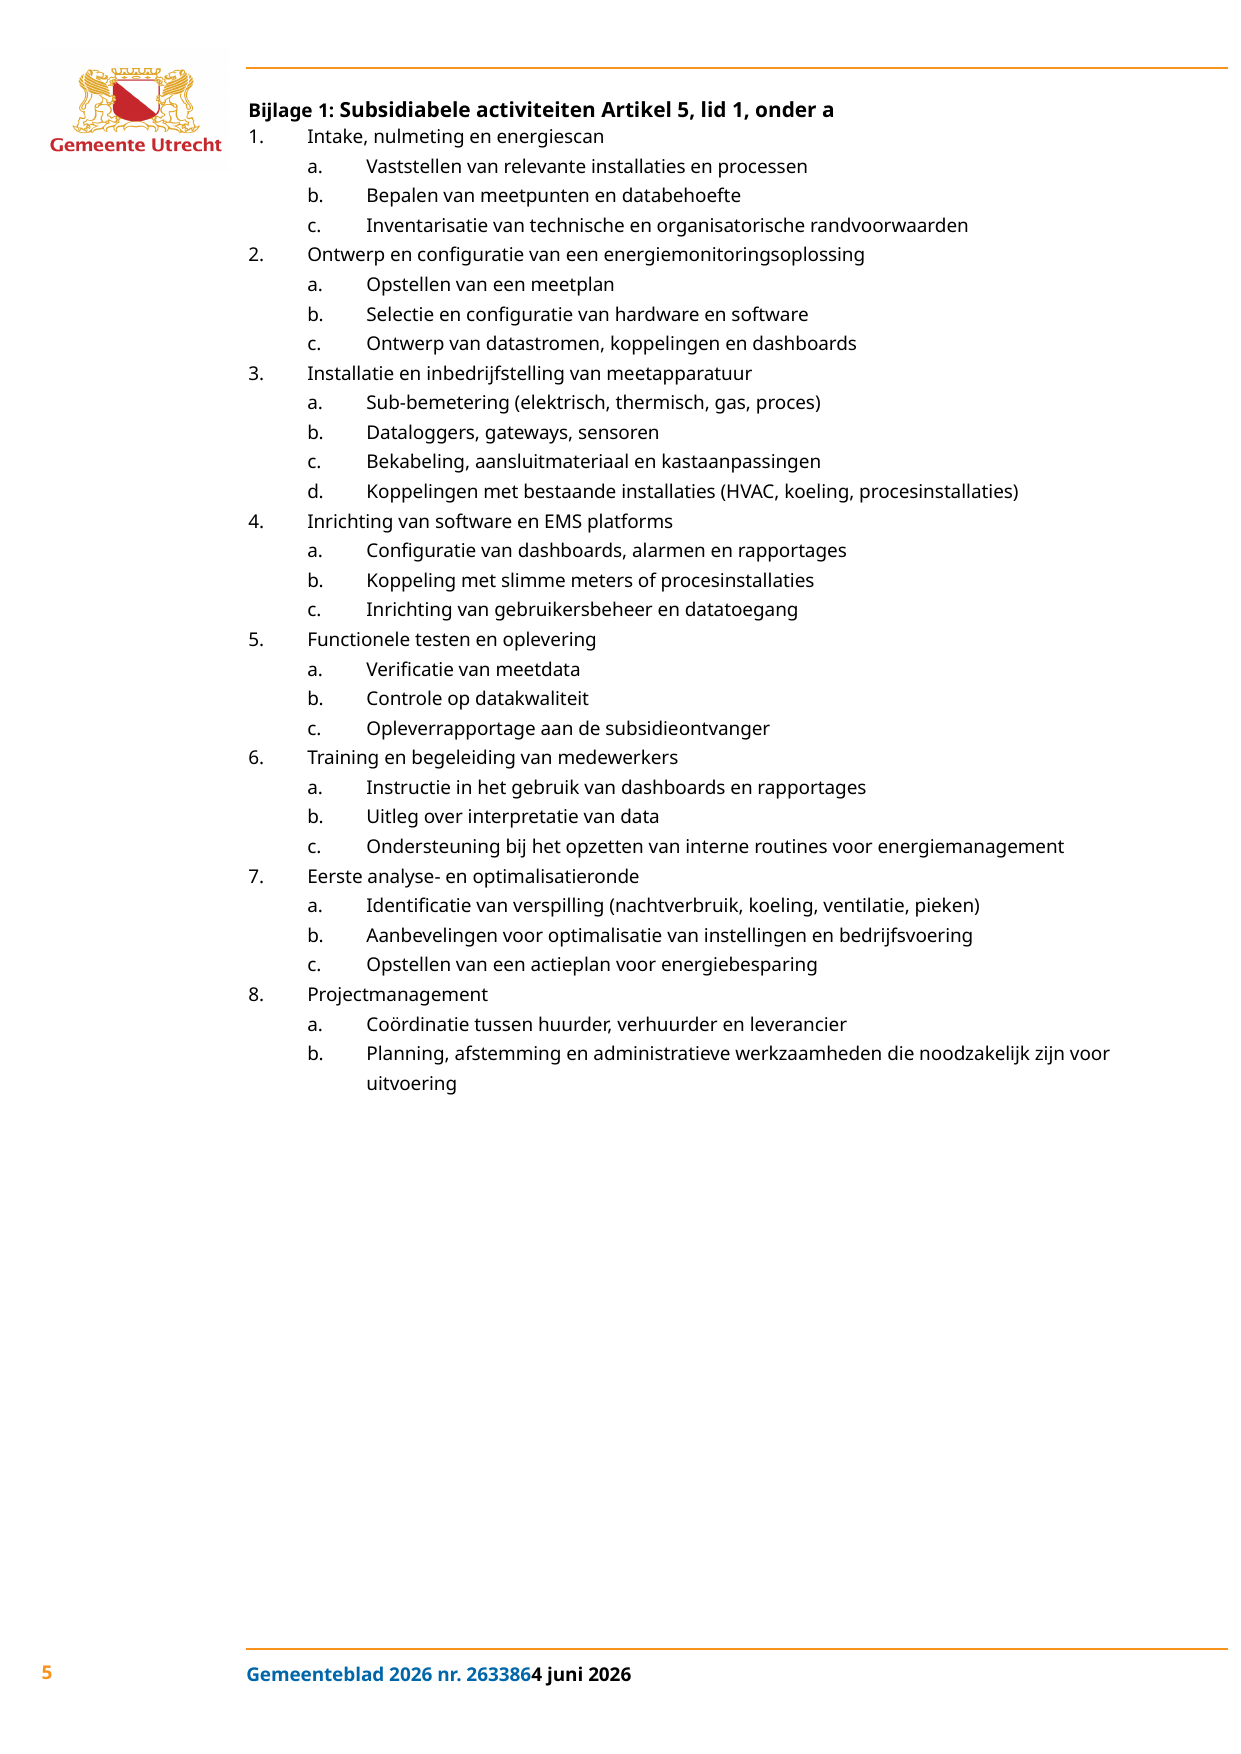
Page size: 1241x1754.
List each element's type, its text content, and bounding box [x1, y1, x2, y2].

list Coördinatie tussen huurder, verhuurder en leverancier [307, 1011, 1152, 1037]
list Configuratie van dashboards, alarmen en rapportages [307, 537, 1152, 563]
list Uitleg over interpretatie van data [307, 804, 1152, 829]
list Opstellen van een meetplan [307, 271, 1152, 297]
list Opleverrapportage aan de subsidieontvanger [307, 715, 1152, 741]
list Vaststellen van relevante installaties en processen [307, 153, 1152, 179]
list Verificatie van meetdata [307, 656, 1152, 682]
text Bijlage 1: Subsidiabele activiteiten Artikel 5, lid 1, onder a [248, 95, 1152, 123]
list Ontwerp van datastromen, koppelingen en dashboards [307, 330, 1152, 356]
list Sub-bemetering (elektrisch, thermisch, gas, proces) [307, 389, 1152, 415]
list Selectie en configuratie van hardware en software [307, 301, 1152, 327]
list Inrichting van software en EMS platforms [248, 508, 1152, 534]
list Eerste analyse- en optimalisatieronde [248, 863, 1152, 889]
list Koppelingen met bestaande installaties (HVAC, koeling, procesinstallaties) [307, 478, 1152, 504]
list Functionele testen en oplevering [248, 626, 1152, 652]
list Inrichting van gebruikersbeheer en datatoegang [307, 597, 1152, 622]
list Ontwerp en configuratie van een energiemonitoringsoplossing [248, 242, 1152, 267]
list Opstellen van een actieplan voor energiebesparing [307, 952, 1152, 977]
list Intake, nulmeting en energiescan [248, 123, 1152, 149]
list Koppeling met slimme meters of procesinstallaties [307, 567, 1152, 593]
list Instructie in het gebruik van dashboards en rapportages [307, 774, 1152, 800]
list Dataloggers, gateways, sensoren [307, 419, 1152, 445]
list Bekabeling, aansluitmateriaal en kastaanpassingen [307, 449, 1152, 474]
list Projectmanagement [248, 981, 1152, 1007]
list Bepalen van meetpunten en databehoefte [307, 182, 1152, 208]
list Inventarisatie van technische en organisatorische randvoorwaarden [307, 212, 1152, 238]
list Identificatie van verspilling (nachtverbruik, koeling, ventilatie, pieken) [307, 892, 1152, 918]
picture [41, 47, 231, 172]
list Aanbevelingen voor optimalisatie van instellingen en bedrijfsvoering [307, 922, 1152, 948]
list Controle op datakwaliteit [307, 685, 1152, 711]
list Planning, afstemming en administratieve werkzaamheden die noodzakelijk zijn voor uitvoering [307, 1040, 1152, 1096]
list Installatie en inbedrijfstelling van meetapparatuur [248, 360, 1152, 386]
list Training en begeleiding van medewerkers [248, 744, 1152, 770]
list Ondersteuning bij het opzetten van interne routines voor energiemanagement [307, 833, 1152, 859]
